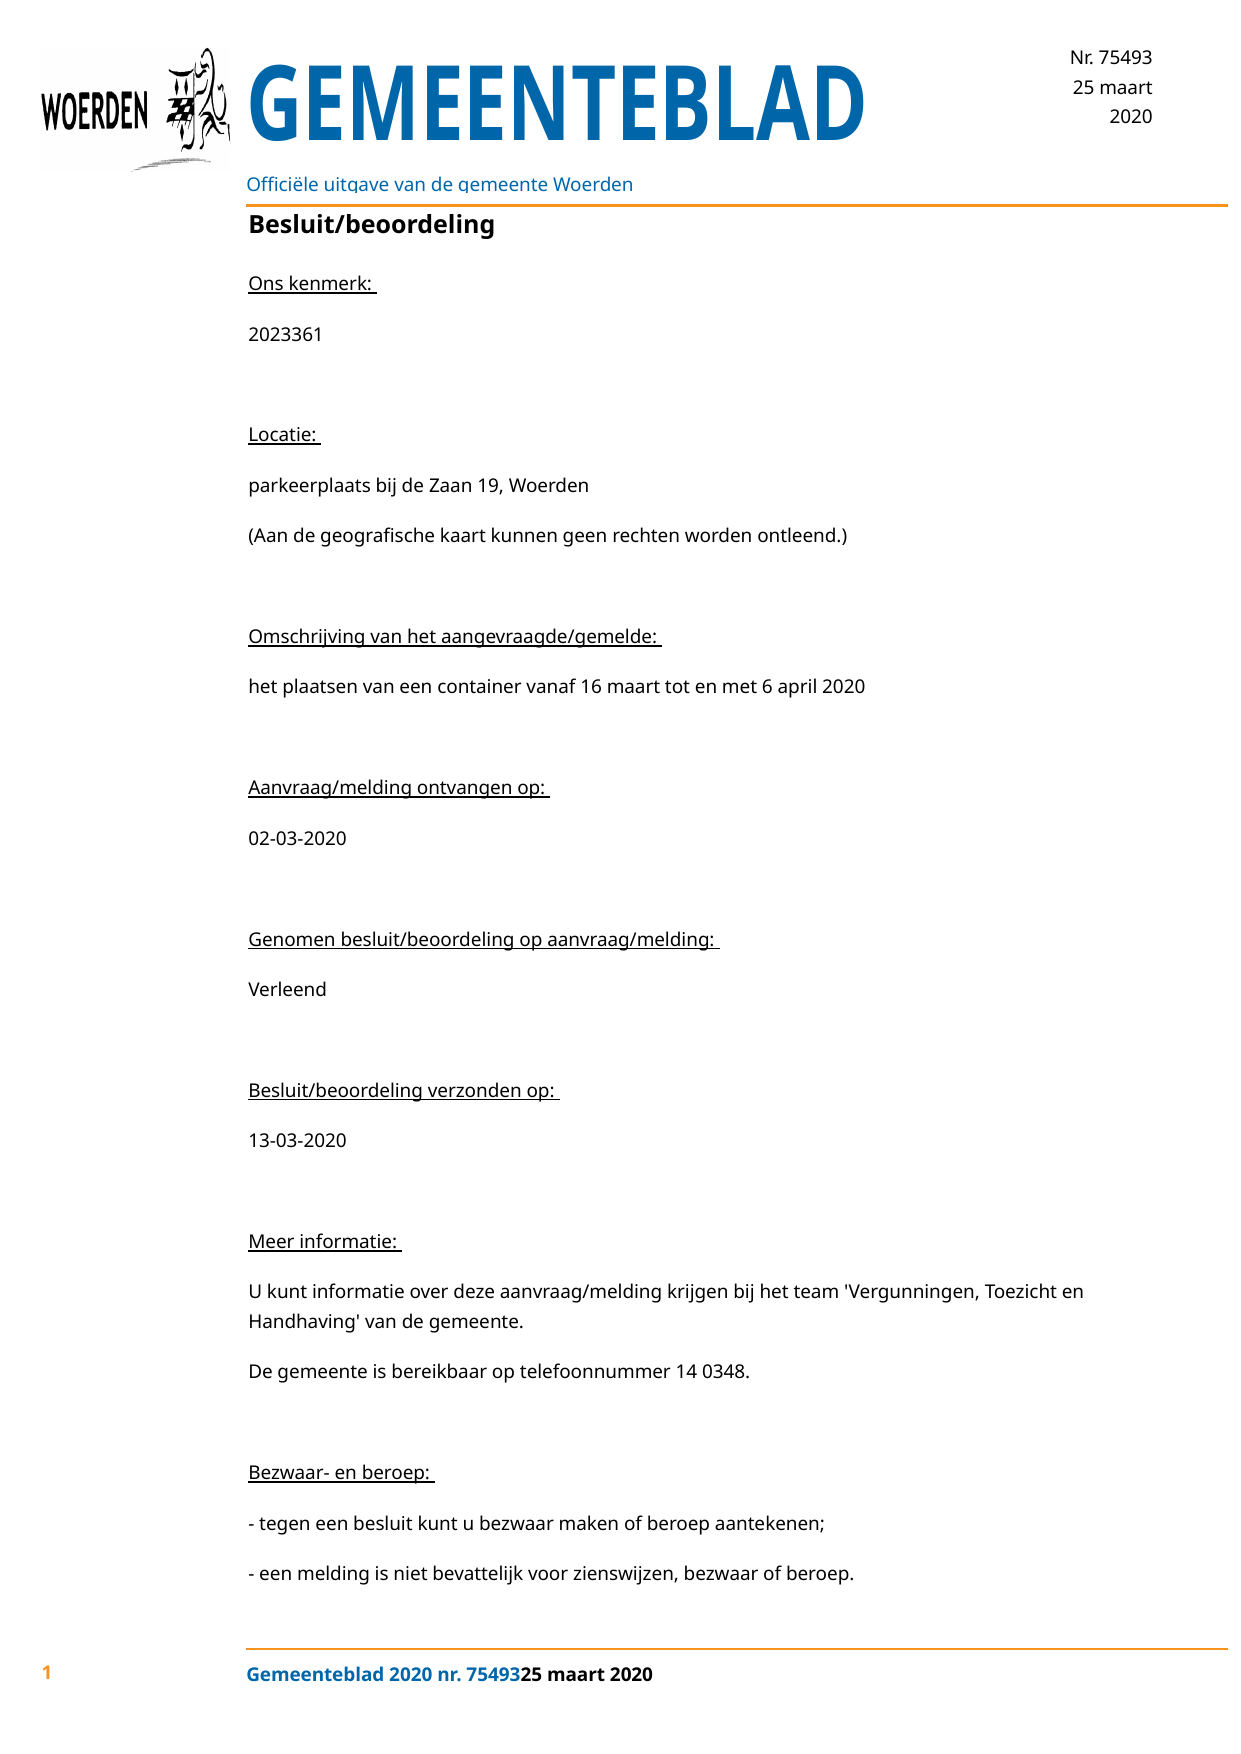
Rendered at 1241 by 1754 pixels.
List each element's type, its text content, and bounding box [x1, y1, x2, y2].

text Omschrijving van het aangevraagde/gemelde: [248, 623, 1152, 649]
text 2023361 [248, 321, 1152, 346]
text Verleend [248, 976, 1152, 1002]
text Ons kenmerk: [248, 270, 1152, 296]
text parkeerplaats bij de Zaan 19, Woerden [248, 472, 1152, 498]
text Locatie: [248, 422, 1152, 447]
text 13-03-2020 [248, 1127, 1152, 1153]
text Bezwaar- en beroep: [248, 1459, 1152, 1485]
text 02-03-2020 [248, 825, 1152, 851]
text De gemeente is bereikbaar op telefoonnummer 14 0348. [248, 1359, 1152, 1384]
picture [41, 47, 231, 172]
text (Aan de geografische kaart kunnen geen rechten worden ontleend.) [248, 522, 1152, 548]
text Genomen besluit/beoordeling op aanvraag/melding: [248, 926, 1152, 951]
text Meer informatie: [248, 1228, 1152, 1254]
text U kunt informatie over deze aanvraag/melding krijgen bij het team 'Vergunningen, Toezicht en Handhaving' van de gemeente. [248, 1279, 1152, 1334]
text Besluit/beoordeling verzonden op: [248, 1077, 1152, 1103]
text - een melding is niet bevattelijk voor zienswijzen, bezwaar of beroep. [248, 1560, 1152, 1586]
text - tegen een besluit kunt u bezwaar maken of beroep aantekenen; [248, 1510, 1152, 1536]
text Besluit/beoordeling [248, 207, 1152, 241]
text Aanvraag/melding ontvangen op: [248, 774, 1152, 800]
text het plaatsen van een container vanaf 16 maart tot en met 6 april 2020 [248, 674, 1152, 699]
